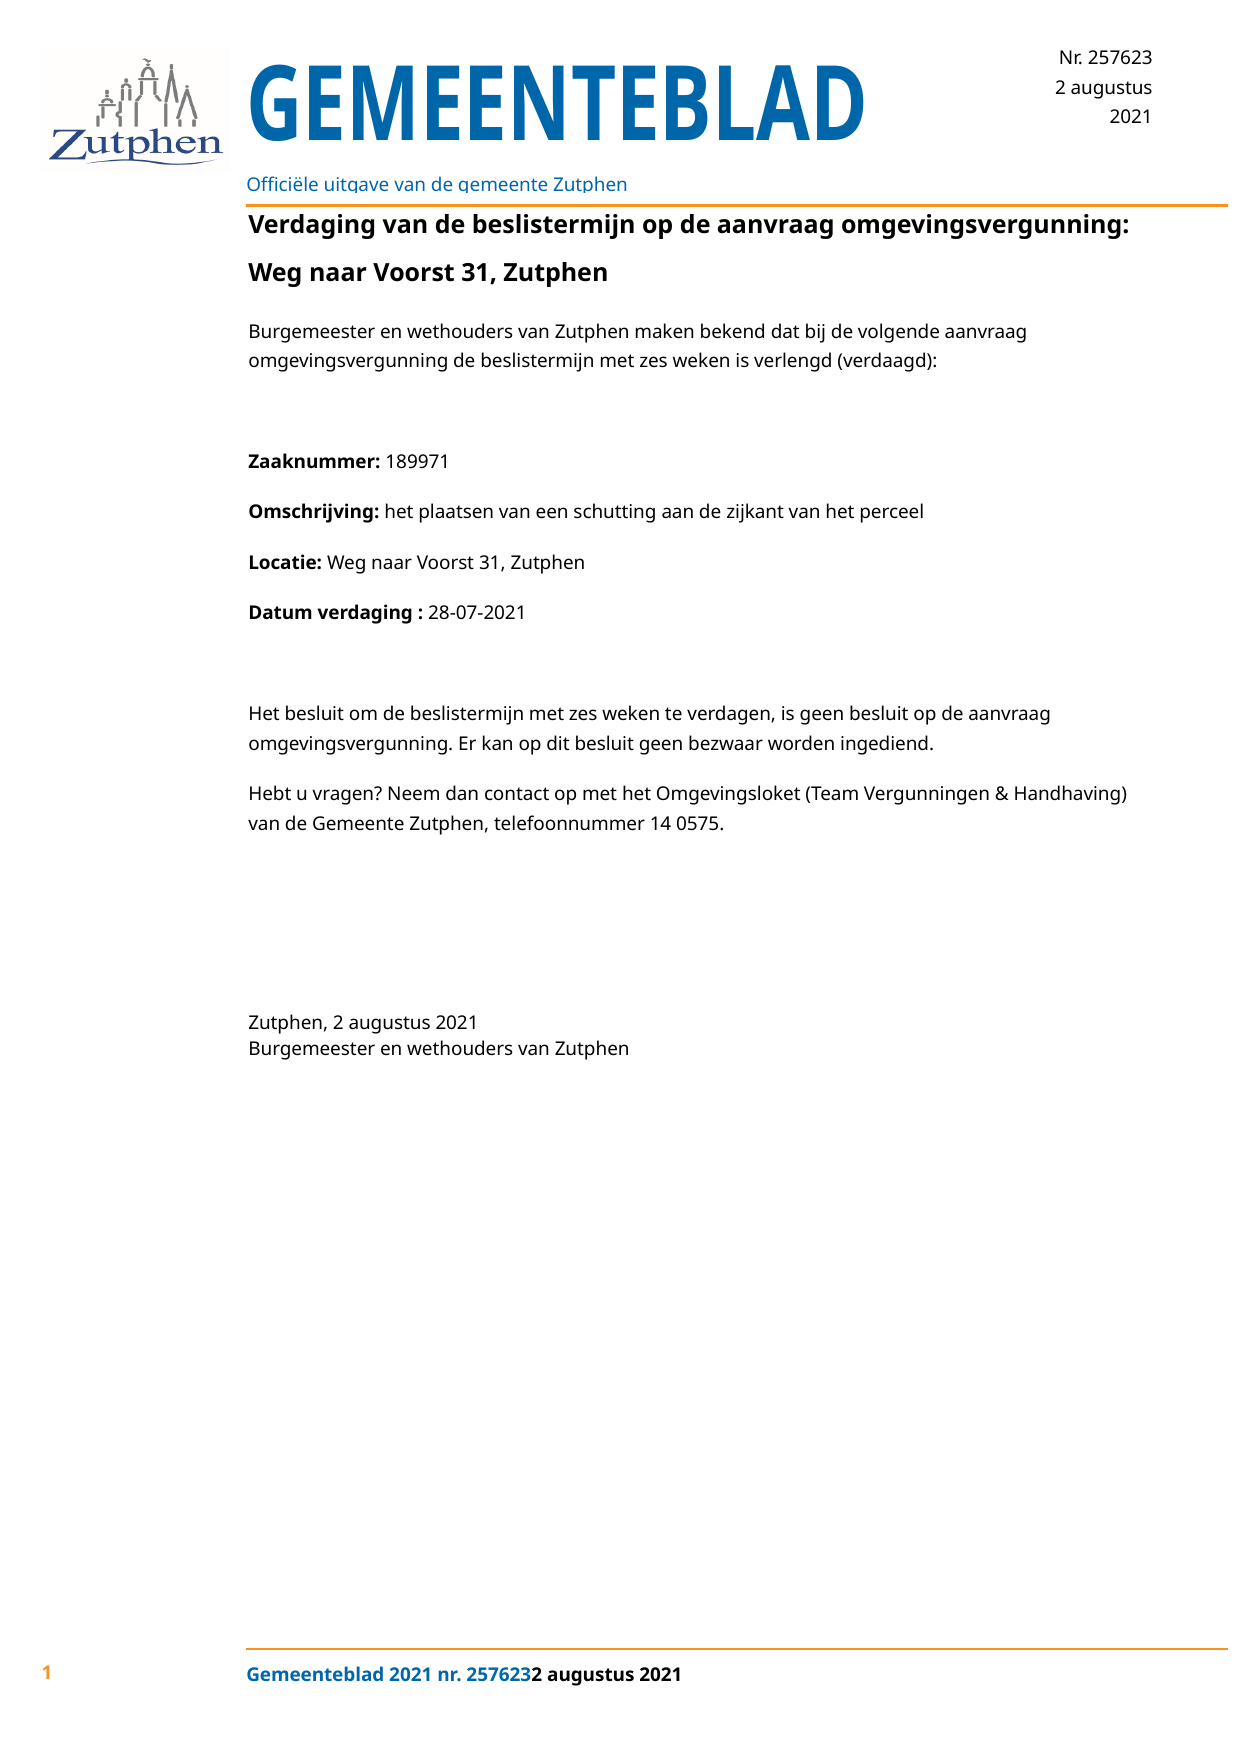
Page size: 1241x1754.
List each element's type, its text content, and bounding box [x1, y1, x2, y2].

text Zaaknummer: 189971 [248, 448, 1152, 474]
text Verdaging van de beslistermijn op de aanvraag omgevingsvergunning: Weg naar Voorst 31, Zutphen [248, 207, 1152, 288]
text Locatie: Weg naar Voorst 31, Zutphen [248, 549, 1152, 575]
text Datum verdaging : 28-07-2021 [248, 599, 1152, 625]
text Burgemeester en wethouders van Zutphen [248, 1035, 1152, 1061]
picture [41, 47, 231, 172]
text Burgemeester en wethouders van Zutphen maken bekend dat bij de volgende aanvraag omgevingsvergunning de beslistermijn met zes weken is verlengd (verdaagd): [248, 318, 1152, 373]
text Omschrijving: het plaatsen van een schutting aan de zijkant van het perceel [248, 499, 1152, 524]
text Hebt u vragen? Neem dan contact op met het Omgevingsloket (Team Vergunningen & Handhaving) van de Gemeente Zutphen, telefoonnummer 14 0575. [248, 780, 1152, 836]
text Zutphen, 2 augustus 2021 [248, 1009, 1152, 1035]
text Het besluit om de beslistermijn met zes weken te verdagen, is geen besluit op de aanvraag omgevingsvergunning. Er kan op dit besluit geen bezwaar worden ingediend. [248, 700, 1152, 756]
